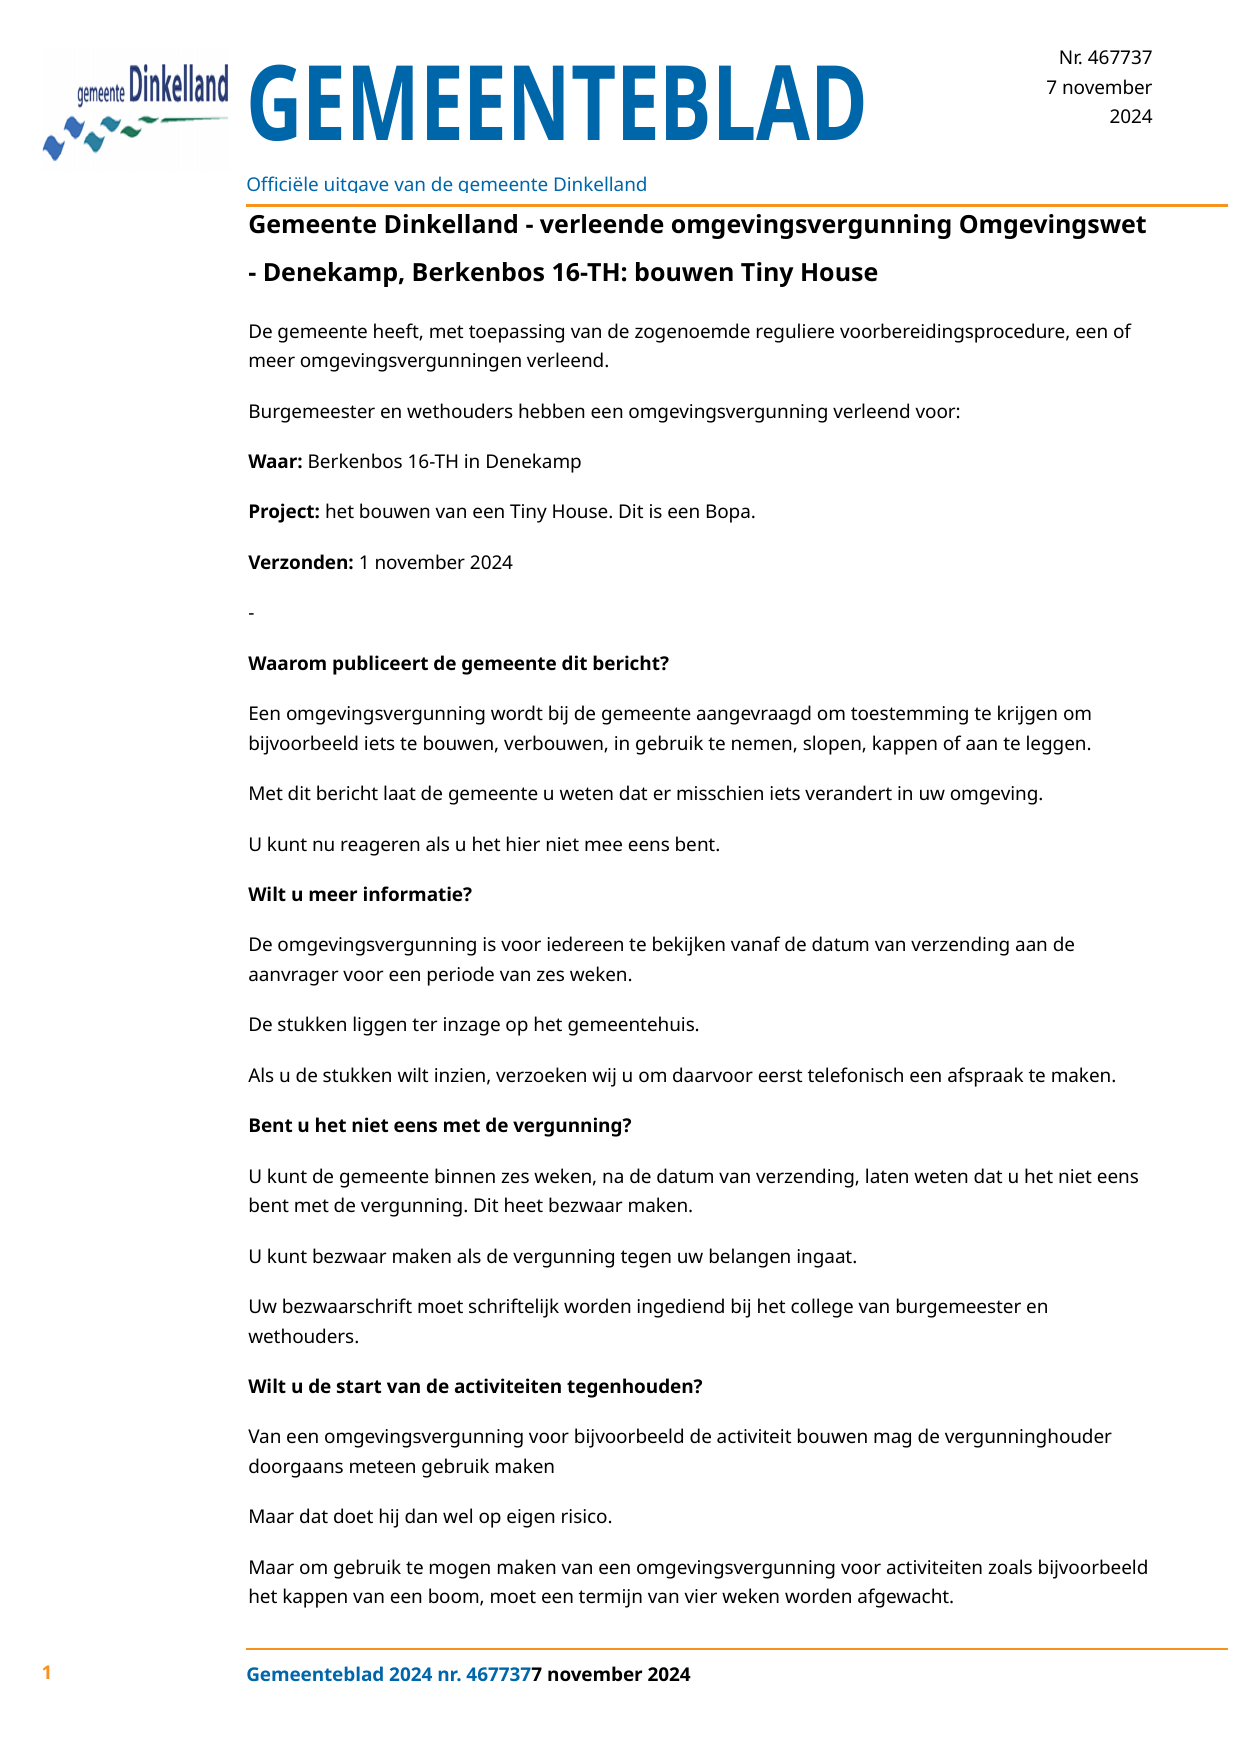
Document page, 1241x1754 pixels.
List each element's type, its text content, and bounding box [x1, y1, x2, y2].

text Waarom publiceert de gemeente dit bericht? [248, 650, 1152, 676]
text U kunt nu reageren als u het hier niet mee eens bent. [248, 831, 1152, 857]
text De omgevingsvergunning is voor iedereen te bekijken vanaf de datum van verzending aan de aanvrager voor een periode van zes weken. [248, 932, 1152, 987]
text - [248, 599, 1152, 625]
text U kunt bezwaar maken als de vergunning tegen uw belangen ingaat. [248, 1243, 1152, 1269]
text Met dit bericht laat de gemeente u weten dat er misschien iets verandert in uw omgeving. [248, 780, 1152, 806]
text U kunt de gemeente binnen zes weken, na de datum van verzending, laten weten dat u het niet eens bent met de vergunning. Dit heet bezwaar maken. [248, 1163, 1152, 1218]
text Van een omgevingsvergunning voor bijvoorbeeld de activiteit bouwen mag de vergunninghouder doorgaans meteen gebruik maken [248, 1424, 1152, 1479]
text Burgemeester en wethouders hebben een omgevingsvergunning verleend voor: [248, 398, 1152, 424]
text Verzonden: 1 november 2024 [248, 549, 1152, 575]
text Uw bezwaarschrift moet schriftelijk worden ingediend bij het college van burgemeester en wethouders. [248, 1293, 1152, 1349]
text Wilt u de start van de activiteiten tegenhouden? [248, 1373, 1152, 1399]
text Als u de stukken wilt inzien, verzoeken wij u om daarvoor eerst telefonisch een afspraak te maken. [248, 1062, 1152, 1088]
text Waar: Berkenbos 16-TH in Denekamp [248, 448, 1152, 474]
text Maar dat doet hij dan wel op eigen risico. [248, 1504, 1152, 1529]
text De stukken liggen ter inzage op het gemeentehuis. [248, 1012, 1152, 1037]
text Maar om gebruik te mogen maken van een omgevingsvergunning voor activiteiten zoals bijvoorbeeld het kappen van een boom, moet een termijn van vier weken worden afgewacht. [248, 1554, 1152, 1609]
text Gemeente Dinkelland - verleende omgevingsvergunning Omgevingswet - Denekamp, Berkenbos 16-TH: bouwen Tiny House [248, 207, 1152, 288]
text De gemeente heeft, met toepassing van de zogenoemde reguliere voorbereidingsprocedure, een of meer omgevingsvergunningen verleend. [248, 318, 1152, 373]
text Wilt u meer informatie? [248, 881, 1152, 907]
text Project: het bouwen van een Tiny House. Dit is een Bopa. [248, 499, 1152, 524]
text Bent u het niet eens met de vergunning? [248, 1112, 1152, 1138]
text Een omgevingsvergunning wordt bij de gemeente aangevraagd om toestemming te krijgen om bijvoorbeeld iets te bouwen, verbouwen, in gebruik te nemen, slopen, kappen of aan te leggen. [248, 700, 1152, 756]
picture [41, 47, 231, 172]
